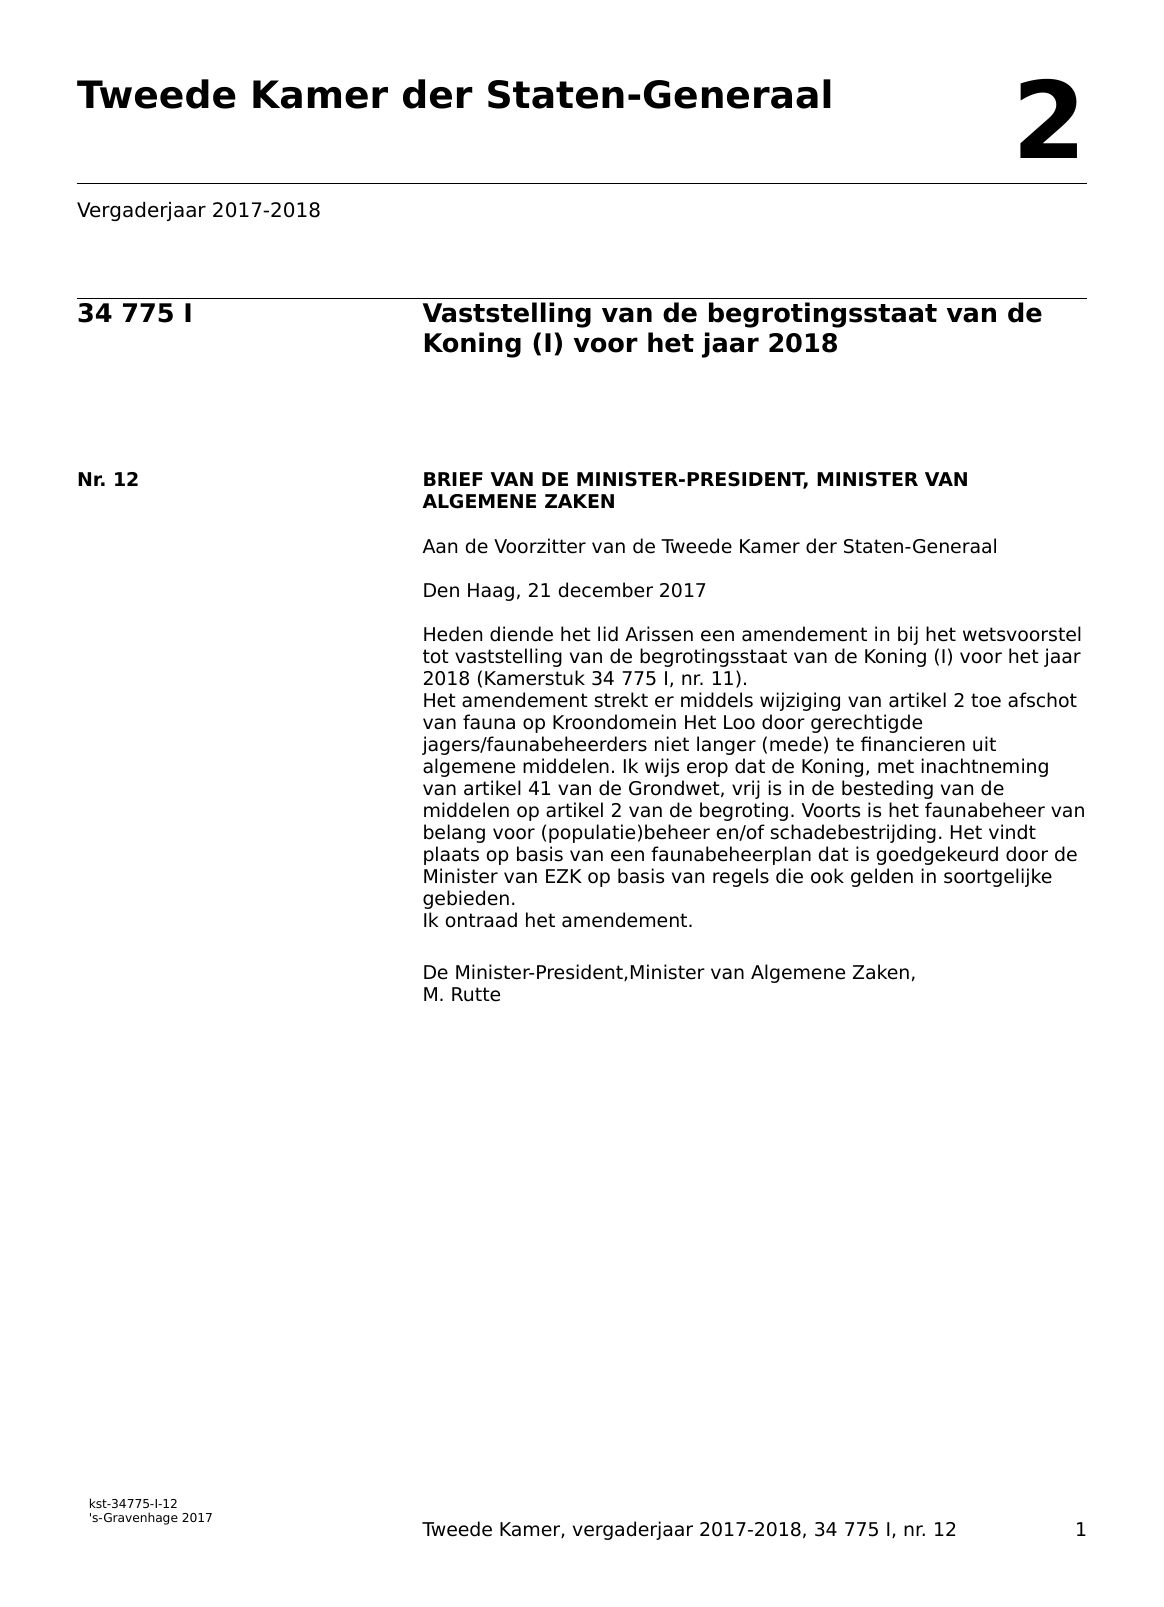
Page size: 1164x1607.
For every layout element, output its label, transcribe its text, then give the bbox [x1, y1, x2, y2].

subtitle Nr. 12 BRIEF VAN DE MINISTER-PRESIDENT, MINISTER VAN ALGEMENE ZAKEN [77, 469, 1087, 513]
table_cell Vergaderjaar 2017-2018 [77, 184, 1087, 298]
table_header Tweede Kamer der Staten-Generaal [77, 59, 886, 183]
text Ik ontraad het amendement. [422, 909, 1087, 932]
text Het amendement strekt er middels wijziging van artikel 2 toe afschot van fauna op Kroondomein Het Loo door gerechtigde jagers/faunabeheerders niet langer (mede) te financieren uit algemene middelen. Ik wijs erop dat de Koning, met inachtneming van artikel 41 van de Grondwet, vrij is in de besteding van de middelen op artikel 2 van de begroting. Voorts is het faunabeheer van belang voor (populatie)beheer en/of schadebestrijding. Het vindt plaats op basis van een faunabeheerplan dat is goedgekeurd door de Minister van EZK op basis van regels die ook gelden in soortgelijke gebieden. [422, 690, 1087, 909]
text Heden diende het lid Arissen een amendement in bij het wetsvoorstel tot vaststelling van de begrotingsstaat van de Koning (I) voor het jaar 2018 (Kamerstuk 34 775 I, nr. 11). [422, 624, 1087, 690]
text Aan de Voorzitter van de Tweede Kamer der Staten-Generaal [422, 536, 1087, 557]
text Den Haag, 21 december 2017 [422, 580, 1087, 602]
subtitle 34 775 I Vaststelling van de begrotingsstaat van de Koning (I) voor het jaar 2018 [77, 299, 1087, 358]
text 's-Gravenhage 2017 [88, 1511, 323, 1525]
text kst-34775-I-12 [88, 1497, 323, 1511]
text De Minister-President,Minister van Algemene Zaken, M. Rutte [422, 962, 1087, 1006]
table_header 2 [886, 59, 1087, 183]
